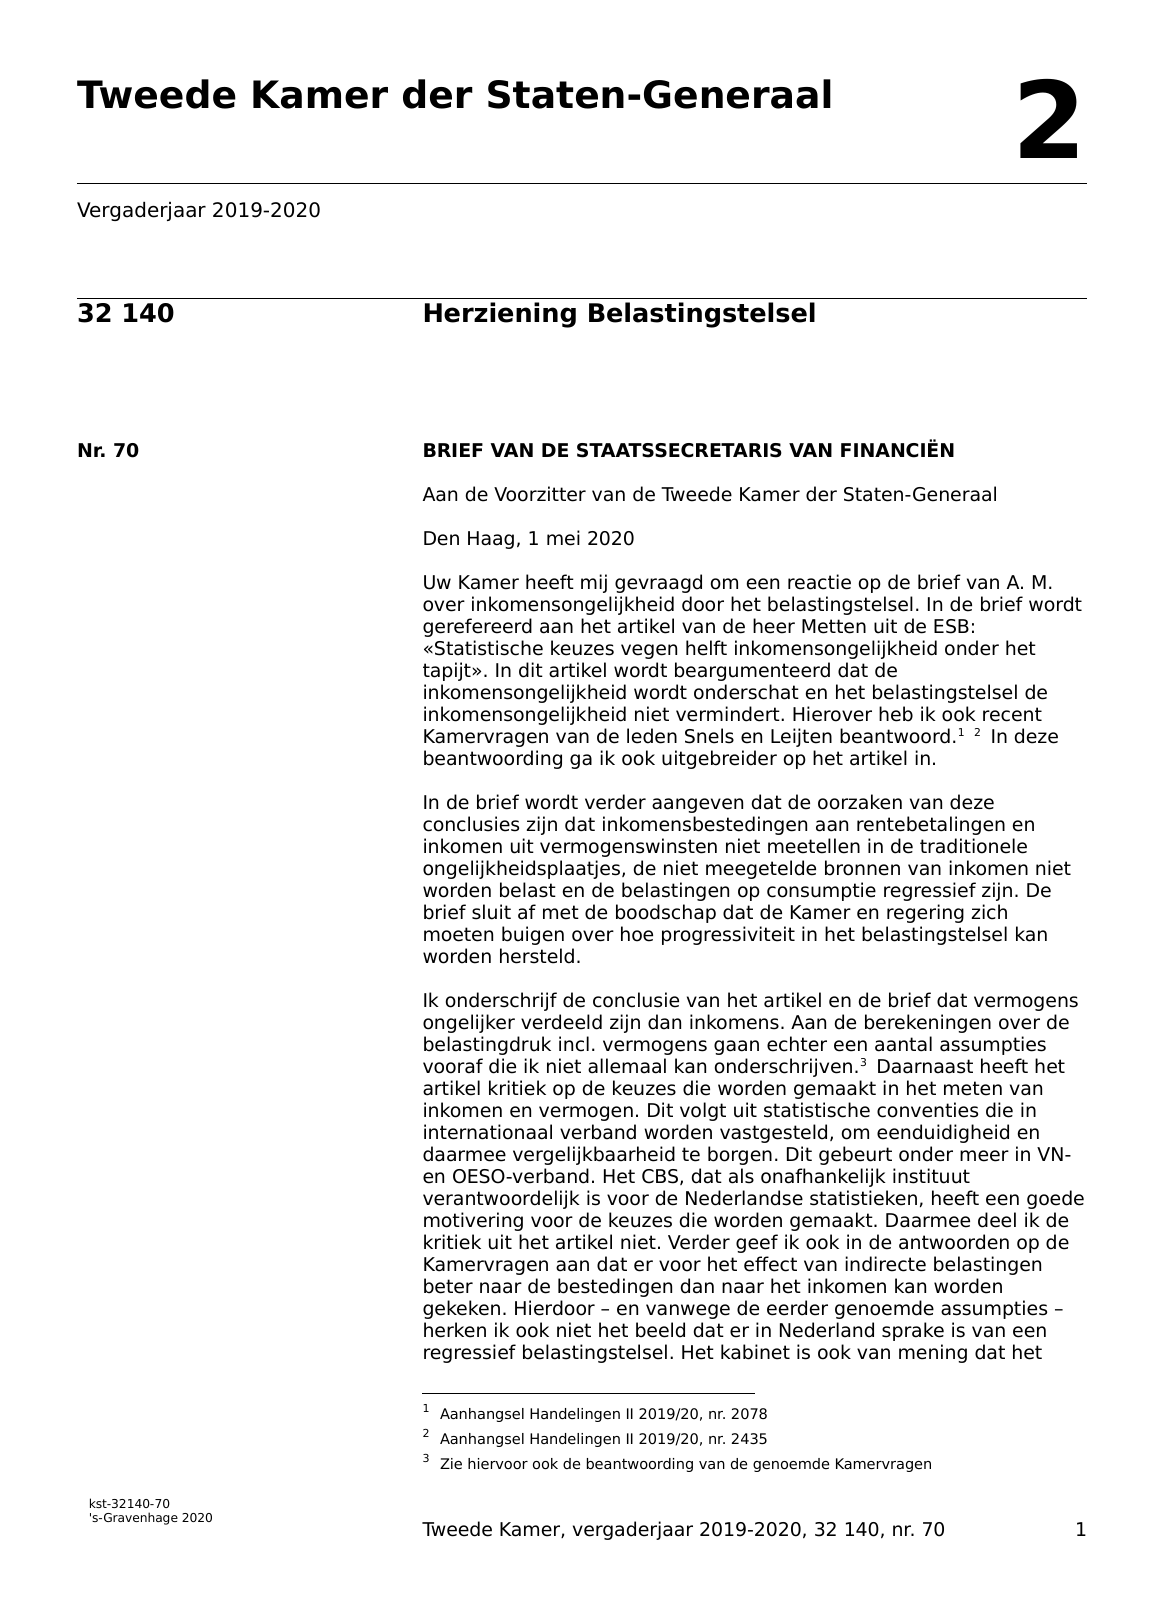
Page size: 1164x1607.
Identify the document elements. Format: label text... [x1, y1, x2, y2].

text Aan de Voorzitter van de Tweede Kamer der Staten-Generaal [422, 484, 1087, 506]
subtitle Nr. 70 BRIEF VAN DE STAATSSECRETARIS VAN FINANCIËN [77, 440, 1087, 462]
subtitle 32 140 Herziening Belastingstelsel [77, 299, 1087, 329]
table_cell Vergaderjaar 2019-2020 [77, 184, 1087, 298]
table_header 2 [886, 59, 1087, 183]
text In de brief wordt verder aangeven dat de oorzaken van deze conclusies zijn dat inkomensbestedingen aan rentebetalingen en inkomen uit vermogenswinsten niet meetellen in de traditionele ongelijkheidsplaatjes, de niet meegetelde bronnen van inkomen niet worden belast en de belastingen op consumptie regressief zijn. De brief sluit af met de boodschap dat de Kamer en regering zich moeten buigen over hoe progressiviteit in het belastingstelsel kan worden hersteld. [422, 792, 1087, 968]
text Zie hiervoor ook de beantwoording van de genoemde Kamervragen [422, 1452, 1087, 1474]
text Ik onderschrijf de conclusie van het artikel en de brief dat vermogens ongelijker verdeeld zijn dan inkomens. Aan de berekeningen over de belastingdruk incl. vermogens gaan echter een aantal assumpties vooraf die ik niet allemaal kan onderschrijven. Daarnaast heeft het artikel kritiek op de keuzes die worden gemaakt in het meten van inkomen en vermogen. Dit volgt uit statistische conventies die in internationaal verband worden vastgesteld, om eenduidigheid en daarmee vergelijkbaarheid te borgen. Dit gebeurt onder meer in VN- en OESO-verband. Het CBS, dat als onafhankelijk instituut verantwoordelijk is voor de Nederlandse statistieken, heeft een goede motivering voor de keuzes die worden gemaakt. Daarmee deel ik de kritiek uit het artikel niet. Verder geef ik ook in de antwoorden op de Kamervragen aan dat er voor het effect van indirecte belastingen beter naar de bestedingen dan naar het inkomen kan worden gekeken. Hierdoor – en vanwege de eerder genoemde assumpties – herken ik ook niet het beeld dat er in Nederland sprake is van een regressief belastingstelsel. Het kabinet is ook van mening dat het [422, 990, 1087, 1364]
text Den Haag, 1 mei 2020 [422, 528, 1087, 550]
table_header Tweede Kamer der Staten-Generaal [77, 59, 886, 183]
text Aanhangsel Handelingen II 2019/20, nr. 2078 [422, 1402, 1087, 1424]
text Aanhangsel Handelingen II 2019/20, nr. 2435 [422, 1427, 1087, 1449]
text 's-Gravenhage 2020 [88, 1511, 323, 1525]
text kst-32140-70 [88, 1497, 323, 1511]
text Uw Kamer heeft mij gevraagd om een reactie op de brief van A. M. over inkomensongelijkheid door het belastingstelsel. In de brief wordt gerefereerd aan het artikel van de heer Metten uit de ESB: «Statistische keuzes vegen helft inkomensongelijkheid onder het tapijt». In dit artikel wordt beargumenteerd dat de inkomensongelijkheid wordt onderschat en het belastingstelsel de inkomensongelijkheid niet vermindert. Hierover heb ik ook recent Kamervragen van de leden Snels en Leijten beantwoord. In deze beantwoording ga ik ook uitgebreider op het artikel in. [422, 572, 1087, 770]
